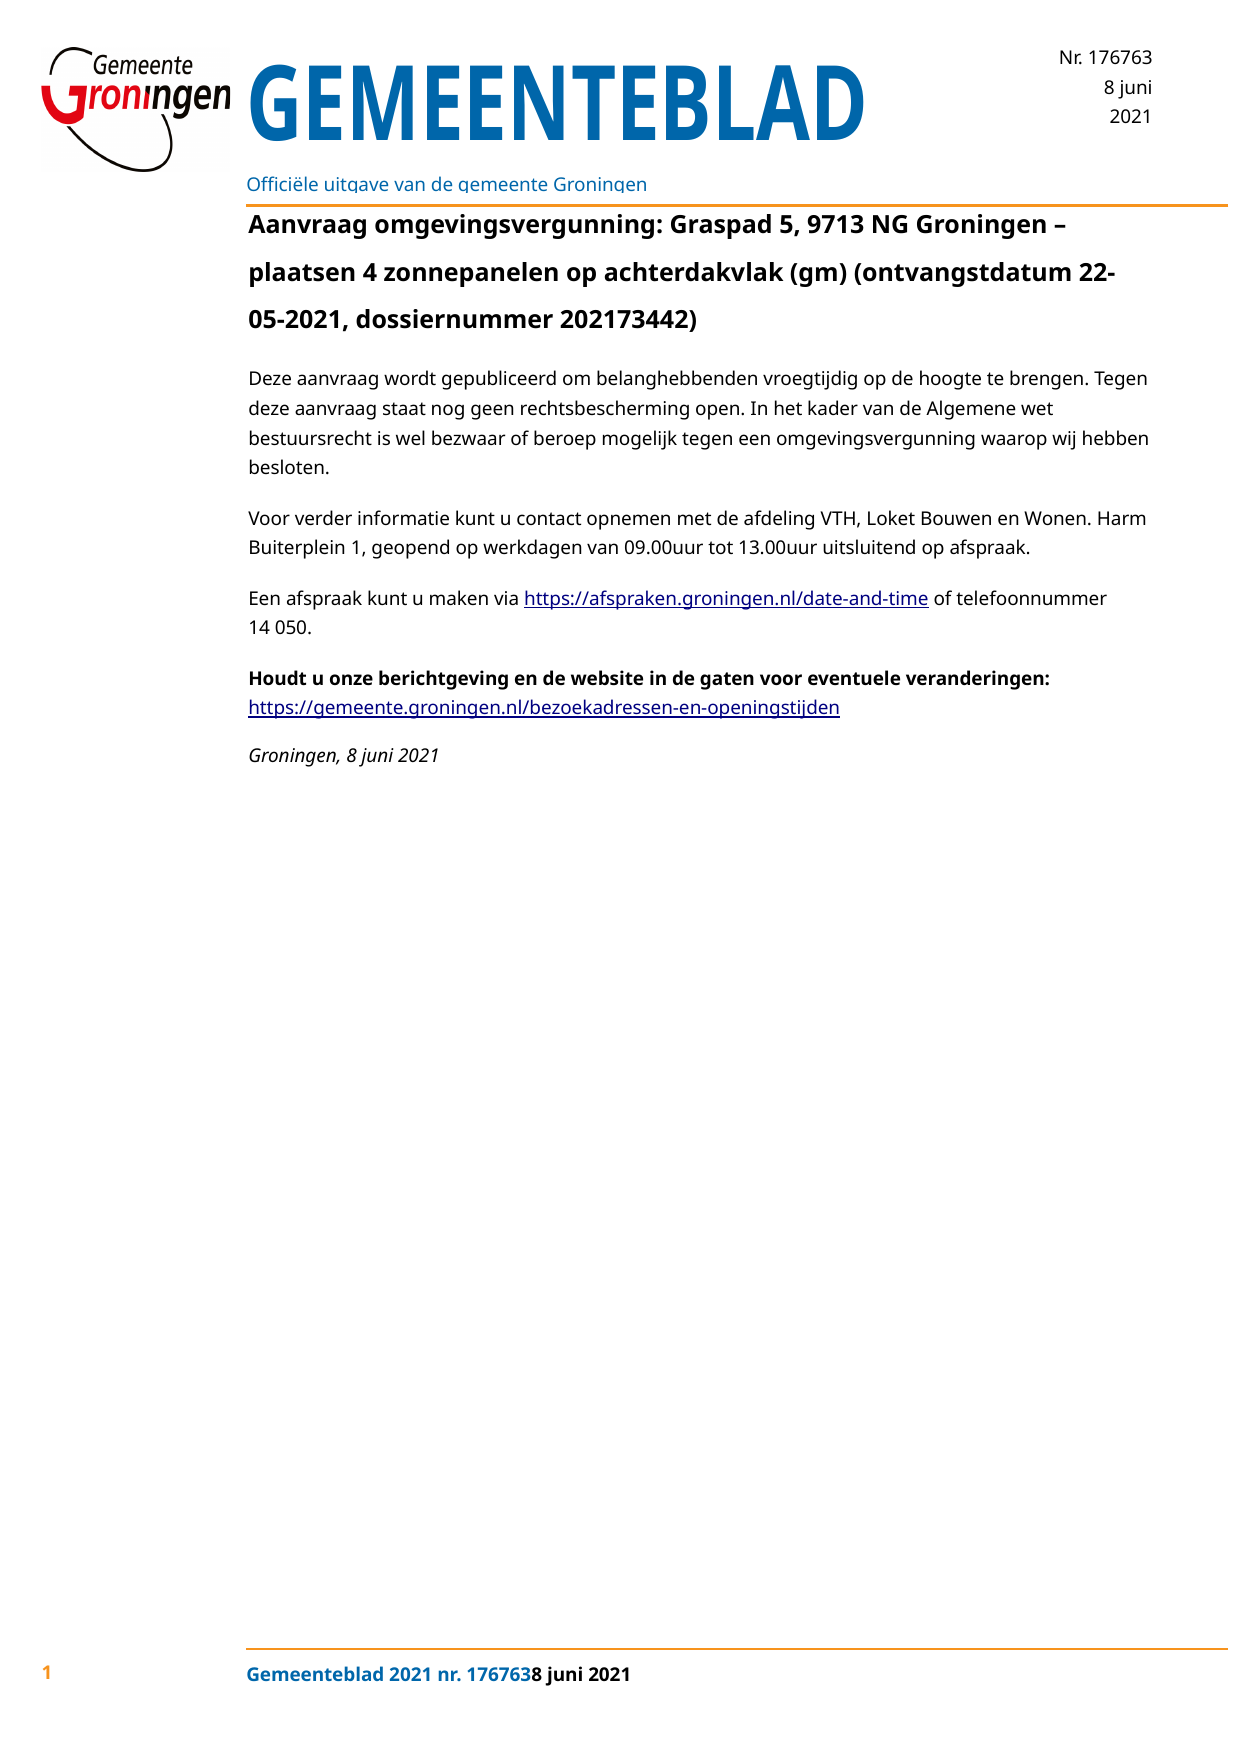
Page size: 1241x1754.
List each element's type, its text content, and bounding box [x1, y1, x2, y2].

text Voor verder informatie kunt u contact opnemen met de afdeling VTH, Loket Bouwen en Wonen. Harm Buiterplein 1, geopend op werkdagen van 09.00uur tot 13.00uur uitsluitend op afspraak. [248, 505, 1152, 560]
text Aanvraag omgevingsvergunning: Graspad 5, 9713 NG Groningen – plaatsen 4 zonnepanelen op achterdakvlak (gm) (ontvangstdatum 22-05-2021, dossiernummer 202173442) [248, 207, 1152, 336]
picture [41, 47, 231, 172]
text Houdt u onze berichtgeving en de website in de gaten voor eventuele veranderingen: https://gemeente.groningen.nl/bezoekadressen-en-openingstijden [248, 665, 1152, 720]
text Deze aanvraag wordt gepubliceerd om belanghebbenden vroegtijdig op de hoogte te brengen. Tegen deze aanvraag staat nog geen rechtsbescherming open. In het kader van de Algemene wet bestuursrecht is wel bezwaar of beroep mogelijk tegen een omgevingsvergunning waarop wij hebben besloten. [248, 366, 1152, 480]
text Een afspraak kunt u maken via https://afspraken.groningen.nl/date-and-time of telefoonnummer 14 050. [248, 585, 1152, 640]
text Groningen, 8 juni 2021 [248, 742, 1152, 768]
